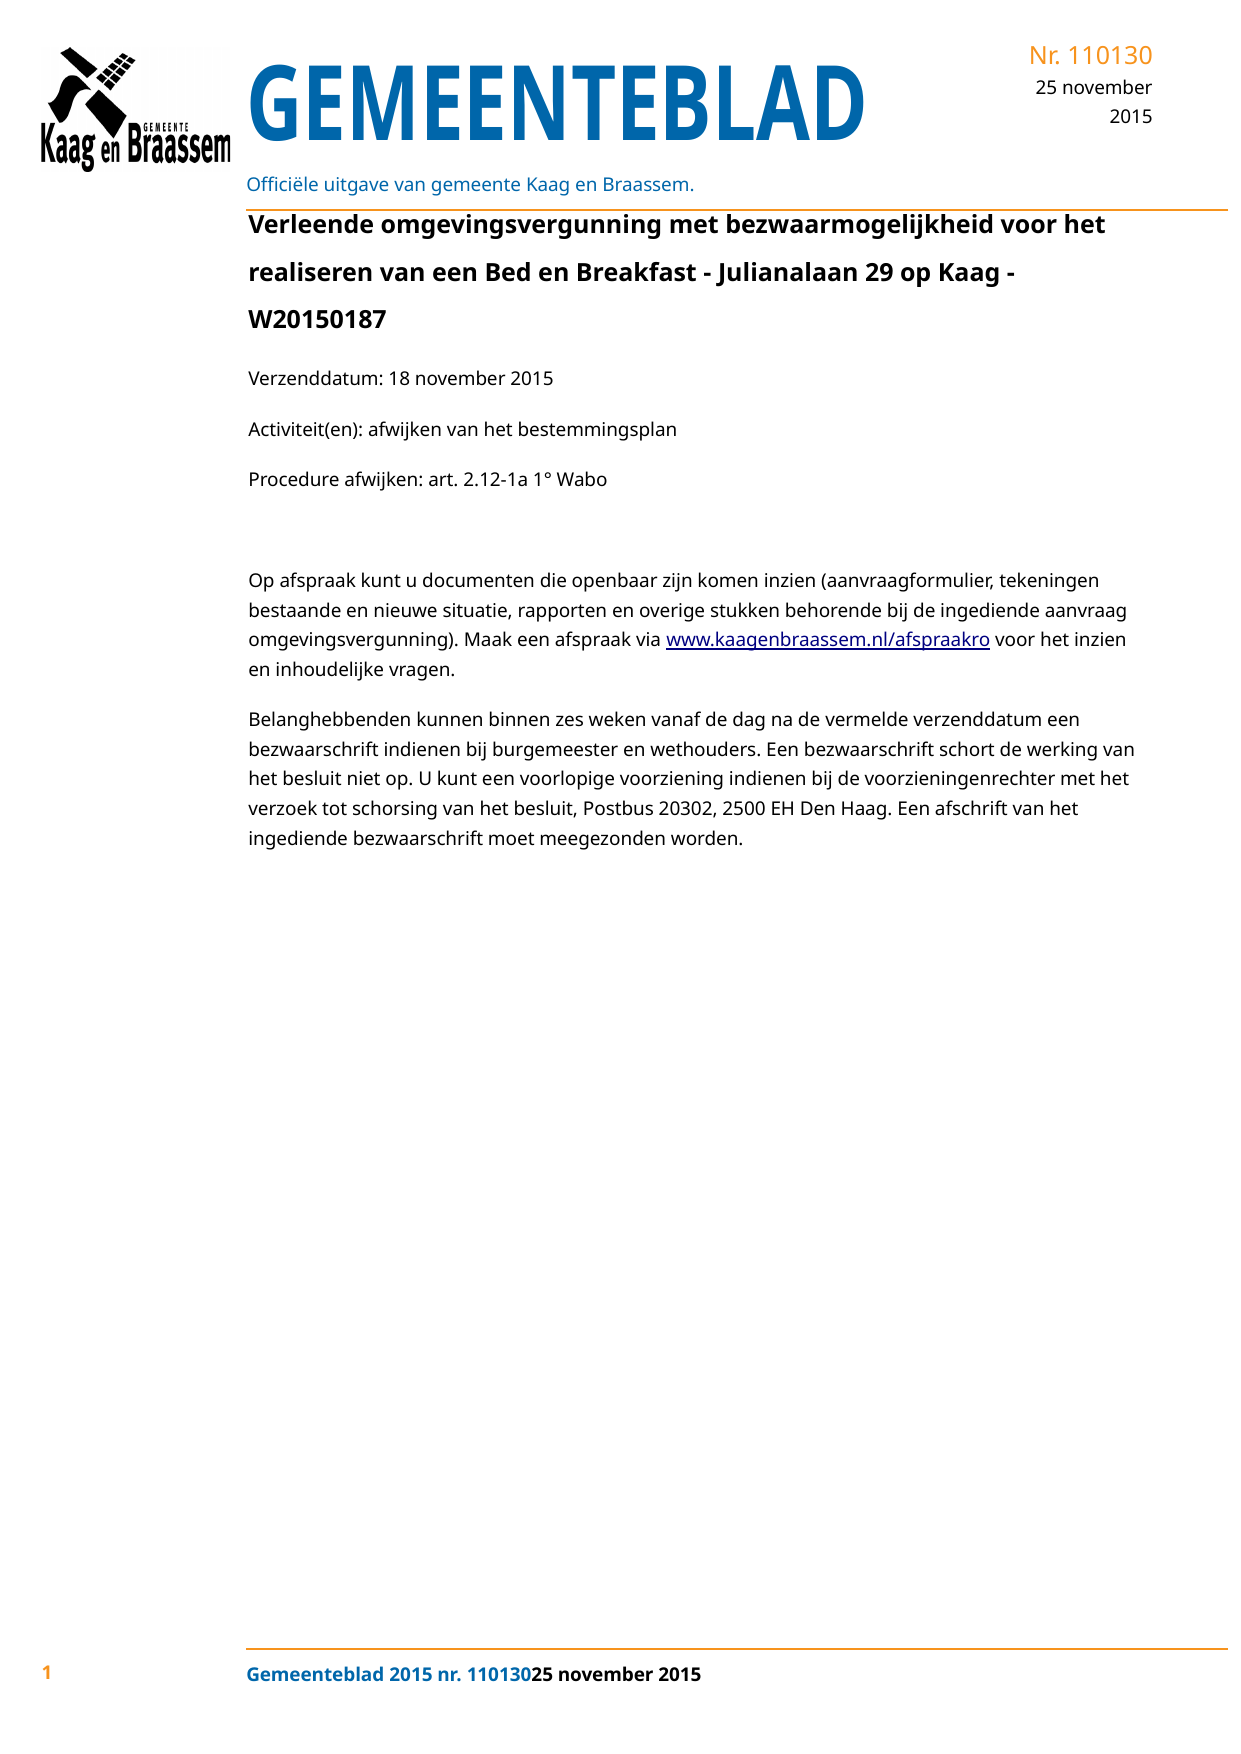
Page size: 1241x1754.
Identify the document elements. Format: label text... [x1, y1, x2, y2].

text Verleende omgevingsvergunning met bezwaarmogelijkheid voor het realiseren van een Bed en Breakfast - Julianalaan 29 op Kaag - W20150187 [248, 211, 1152, 336]
text Activiteit(en): afwijken van het bestemmingsplan [248, 416, 1152, 442]
text Belanghebbenden kunnen binnen zes weken vanaf de dag na de vermelde verzenddatum een bezwaarschrift indienen bij burgemeester en wethouders. Een bezwaarschrift schort de werking van het besluit niet op. U kunt een voorlopige voorziening indienen bij de voorzieningenrechter met het verzoek tot schorsing van het besluit, Postbus 20302, 2500 EH Den Haag. Een afschrift van het ingediende bezwaarschrift moet meegezonden worden. [248, 706, 1152, 850]
text Op afspraak kunt u documenten die openbaar zijn komen inzien (aanvraagformulier, tekeningen bestaande en nieuwe situatie, rapporten en overige stukken behorende bij de ingediende aanvraag omgevingsvergunning). Maak een afspraak via www.kaagenbraassem.nl/afspraakro voor het inzien en inhoudelijke vragen. [248, 567, 1152, 682]
text Verzenddatum: 18 november 2015 [248, 366, 1152, 391]
text Procedure afwijken: art. 2.12-1a 1° Wabo [248, 466, 1152, 492]
picture [41, 47, 231, 172]
